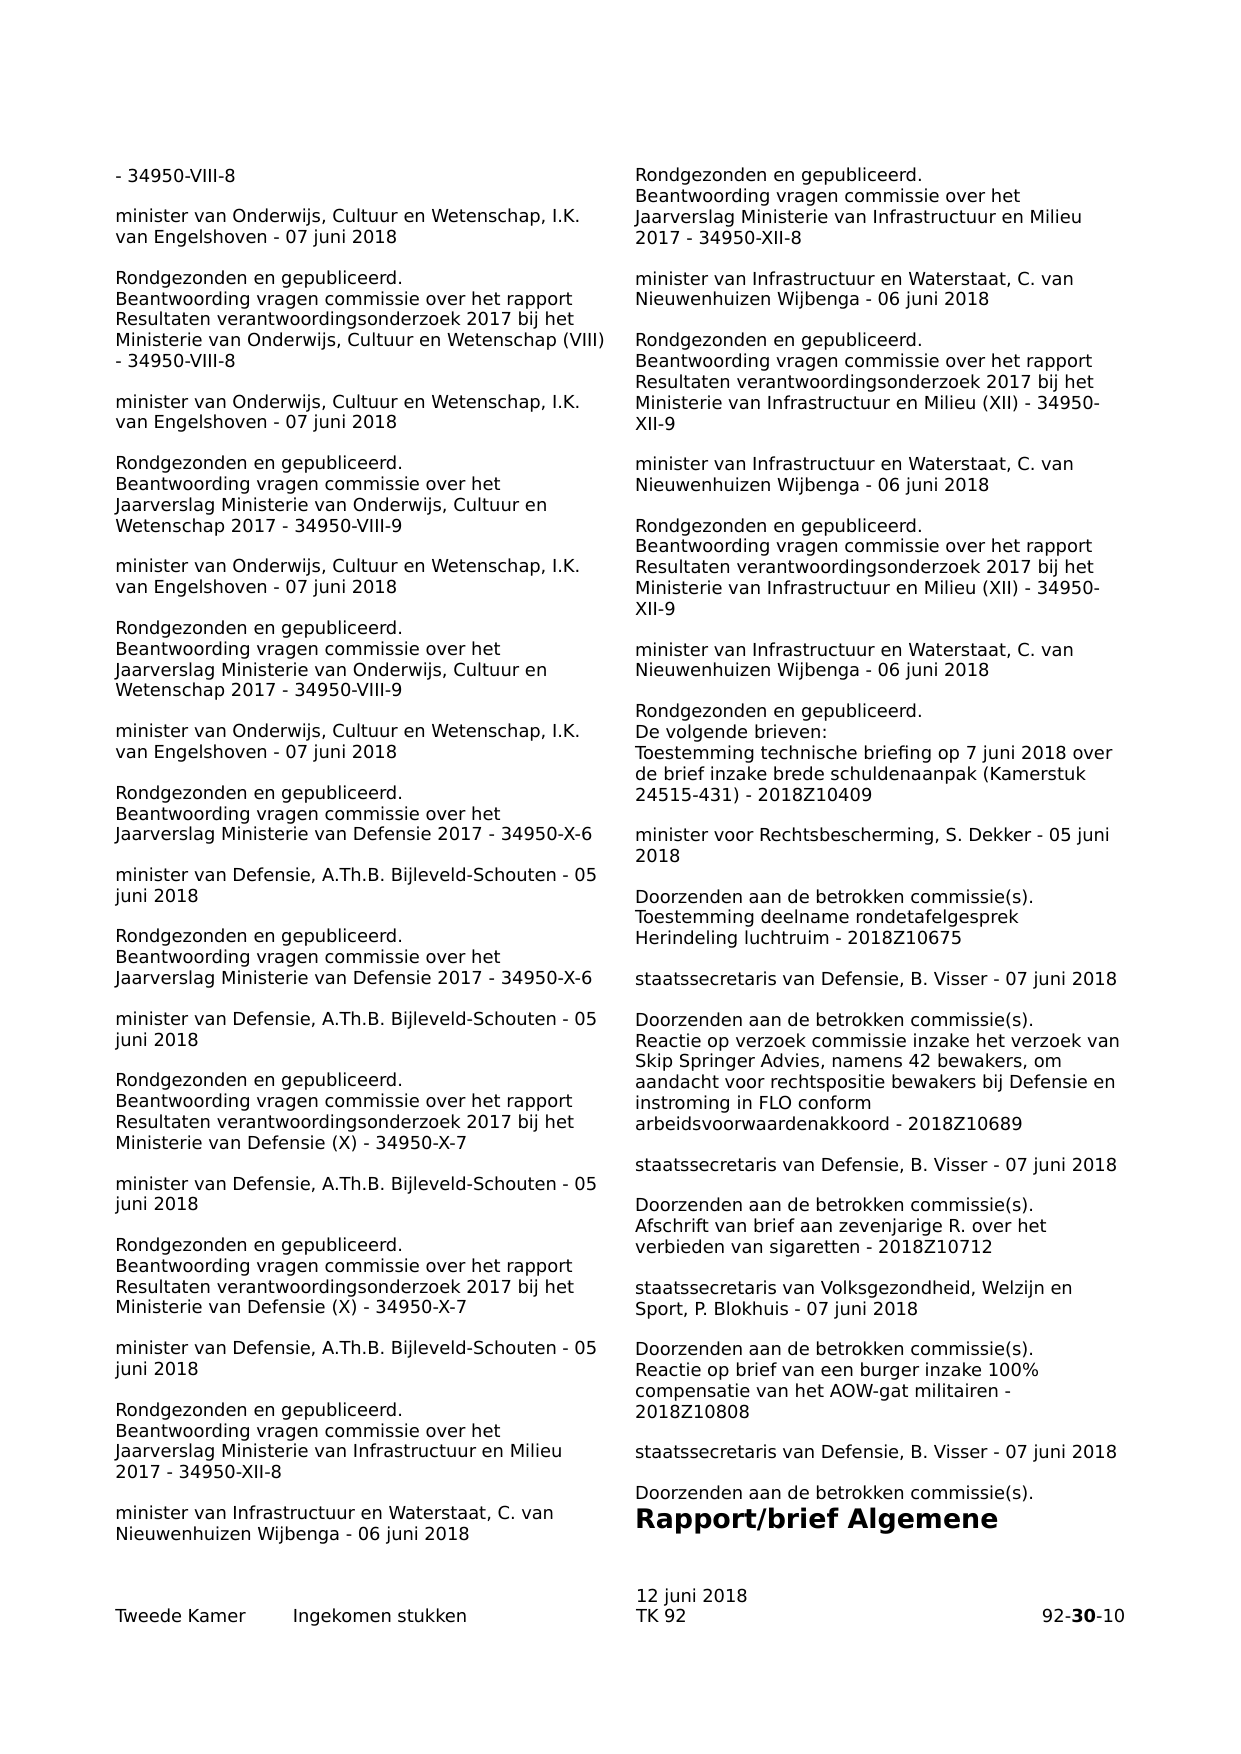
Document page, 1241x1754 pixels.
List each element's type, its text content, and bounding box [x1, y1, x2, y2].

text minister van Onderwijs, Cultuur en Wetenschap, I.K. van Engelshoven - 07 juni 2018 [115, 556, 605, 598]
text Rondgezonden en gepubliceerd. [635, 516, 1125, 536]
title Rapport/brief Algemene [635, 1504, 1125, 1535]
text - 34950-VIII-8 [115, 165, 605, 186]
text Rondgezonden en gepubliceerd. [115, 1235, 605, 1256]
text Beantwoording vragen commissie over het Jaarverslag Ministerie van Infrastructuur en Milieu 2017 - 34950-XII-8 [115, 1420, 605, 1483]
text Afschrift van brief aan zevenjarige R. over het verbieden van sigaretten - 2018Z10712 [635, 1216, 1125, 1258]
text Beantwoording vragen commissie over het rapport Resultaten verantwoordingsonderzoek 2017 bij het Ministerie van Infrastructuur en Milieu (XII) - 34950-XII-9 [635, 536, 1125, 619]
text Beantwoording vragen commissie over het Jaarverslag Ministerie van Defensie 2017 - 34950-X-6 [115, 947, 605, 989]
text Beantwoording vragen commissie over het Jaarverslag Ministerie van Onderwijs, Cultuur en Wetenschap 2017 - 34950-VIII-9 [115, 474, 605, 536]
text Rondgezonden en gepubliceerd. [115, 926, 605, 947]
text minister van Onderwijs, Cultuur en Wetenschap, I.K. van Engelshoven - 07 juni 2018 [115, 721, 605, 762]
text minister van Defensie, A.Th.B. Bijleveld-Schouten - 05 juni 2018 [115, 1338, 605, 1379]
text minister voor Rechtsbescherming, S. Dekker - 05 juni 2018 [635, 825, 1125, 867]
text minister van Defensie, A.Th.B. Bijleveld-Schouten - 05 juni 2018 [115, 1009, 605, 1050]
text Reactie op brief van een burger inzake 100% compensatie van het AOW-gat militairen - 2018Z10808 [635, 1360, 1125, 1422]
text Rondgezonden en gepubliceerd. [115, 268, 605, 288]
text Doorzenden aan de betrokken commissie(s). [635, 1483, 1125, 1504]
text Rondgezonden en gepubliceerd. [115, 618, 605, 638]
text staatssecretaris van Defensie, B. Visser - 07 juni 2018 [635, 1442, 1125, 1463]
text Doorzenden aan de betrokken commissie(s). [635, 1010, 1125, 1030]
text Rondgezonden en gepubliceerd. [115, 1399, 605, 1420]
text Rondgezonden en gepubliceerd. [635, 701, 1125, 722]
text Rondgezonden en gepubliceerd. [635, 165, 1125, 186]
text Toestemming technische briefing op 7 juni 2018 over de brief inzake brede schuldenaanpak (Kamerstuk 24515-431) - 2018Z10409 [635, 743, 1125, 805]
text Beantwoording vragen commissie over het rapport Resultaten verantwoordingsonderzoek 2017 bij het Ministerie van Onderwijs, Cultuur en Wetenschap (VIII) - 34950-VIII-8 [115, 288, 605, 372]
text Beantwoording vragen commissie over het Jaarverslag Ministerie van Infrastructuur en Milieu 2017 - 34950-XII-8 [635, 186, 1125, 248]
text Beantwoording vragen commissie over het Jaarverslag Ministerie van Defensie 2017 - 34950-X-6 [115, 803, 605, 845]
text Beantwoording vragen commissie over het Jaarverslag Ministerie van Onderwijs, Cultuur en Wetenschap 2017 - 34950-VIII-9 [115, 638, 605, 701]
text minister van Defensie, A.Th.B. Bijleveld-Schouten - 05 juni 2018 [115, 1173, 605, 1215]
text staatssecretaris van Volksgezondheid, Welzijn en Sport, P. Blokhuis - 07 juni 2018 [635, 1278, 1125, 1319]
text De volgende brieven: [635, 722, 1125, 743]
text Doorzenden aan de betrokken commissie(s). [635, 1195, 1125, 1216]
text minister van Infrastructuur en Waterstaat, C. van Nieuwenhuizen Wijbenga - 06 juni 2018 [635, 639, 1125, 681]
text Rondgezonden en gepubliceerd. [115, 782, 605, 803]
text Reactie op verzoek commissie inzake het verzoek van Skip Springer Advies, namens 42 bewakers, om aandacht voor rechtspositie bewakers bij Defensie en instroming in FLO conform arbeidsvoorwaardenakkoord - 2018Z10689 [635, 1030, 1125, 1134]
text Rondgezonden en gepubliceerd. [115, 1070, 605, 1091]
text Beantwoording vragen commissie over het rapport Resultaten verantwoordingsonderzoek 2017 bij het Ministerie van Defensie (X) - 34950-X-7 [115, 1256, 605, 1318]
text minister van Infrastructuur en Waterstaat, C. van Nieuwenhuizen Wijbenga - 06 juni 2018 [635, 268, 1125, 310]
text minister van Onderwijs, Cultuur en Wetenschap, I.K. van Engelshoven - 07 juni 2018 [115, 206, 605, 248]
text minister van Infrastructuur en Waterstaat, C. van Nieuwenhuizen Wijbenga - 06 juni 2018 [635, 454, 1125, 496]
text Doorzenden aan de betrokken commissie(s). [635, 887, 1125, 907]
text Rondgezonden en gepubliceerd. [635, 330, 1125, 351]
text minister van Defensie, A.Th.B. Bijleveld-Schouten - 05 juni 2018 [115, 865, 605, 906]
text Toestemming deelname rondetafelgesprek Herindeling luchtruim - 2018Z10675 [635, 907, 1125, 949]
text staatssecretaris van Defensie, B. Visser - 07 juni 2018 [635, 1154, 1125, 1175]
text minister van Infrastructuur en Waterstaat, C. van Nieuwenhuizen Wijbenga - 06 juni 2018 [115, 1503, 605, 1544]
text minister van Onderwijs, Cultuur en Wetenschap, I.K. van Engelshoven - 07 juni 2018 [115, 392, 605, 433]
text Beantwoording vragen commissie over het rapport Resultaten verantwoordingsonderzoek 2017 bij het Ministerie van Defensie (X) - 34950-X-7 [115, 1091, 605, 1153]
text Beantwoording vragen commissie over het rapport Resultaten verantwoordingsonderzoek 2017 bij het Ministerie van Infrastructuur en Milieu (XII) - 34950-XII-9 [635, 351, 1125, 434]
text Doorzenden aan de betrokken commissie(s). [635, 1339, 1125, 1360]
text Rondgezonden en gepubliceerd. [115, 453, 605, 474]
text staatssecretaris van Defensie, B. Visser - 07 juni 2018 [635, 969, 1125, 990]
